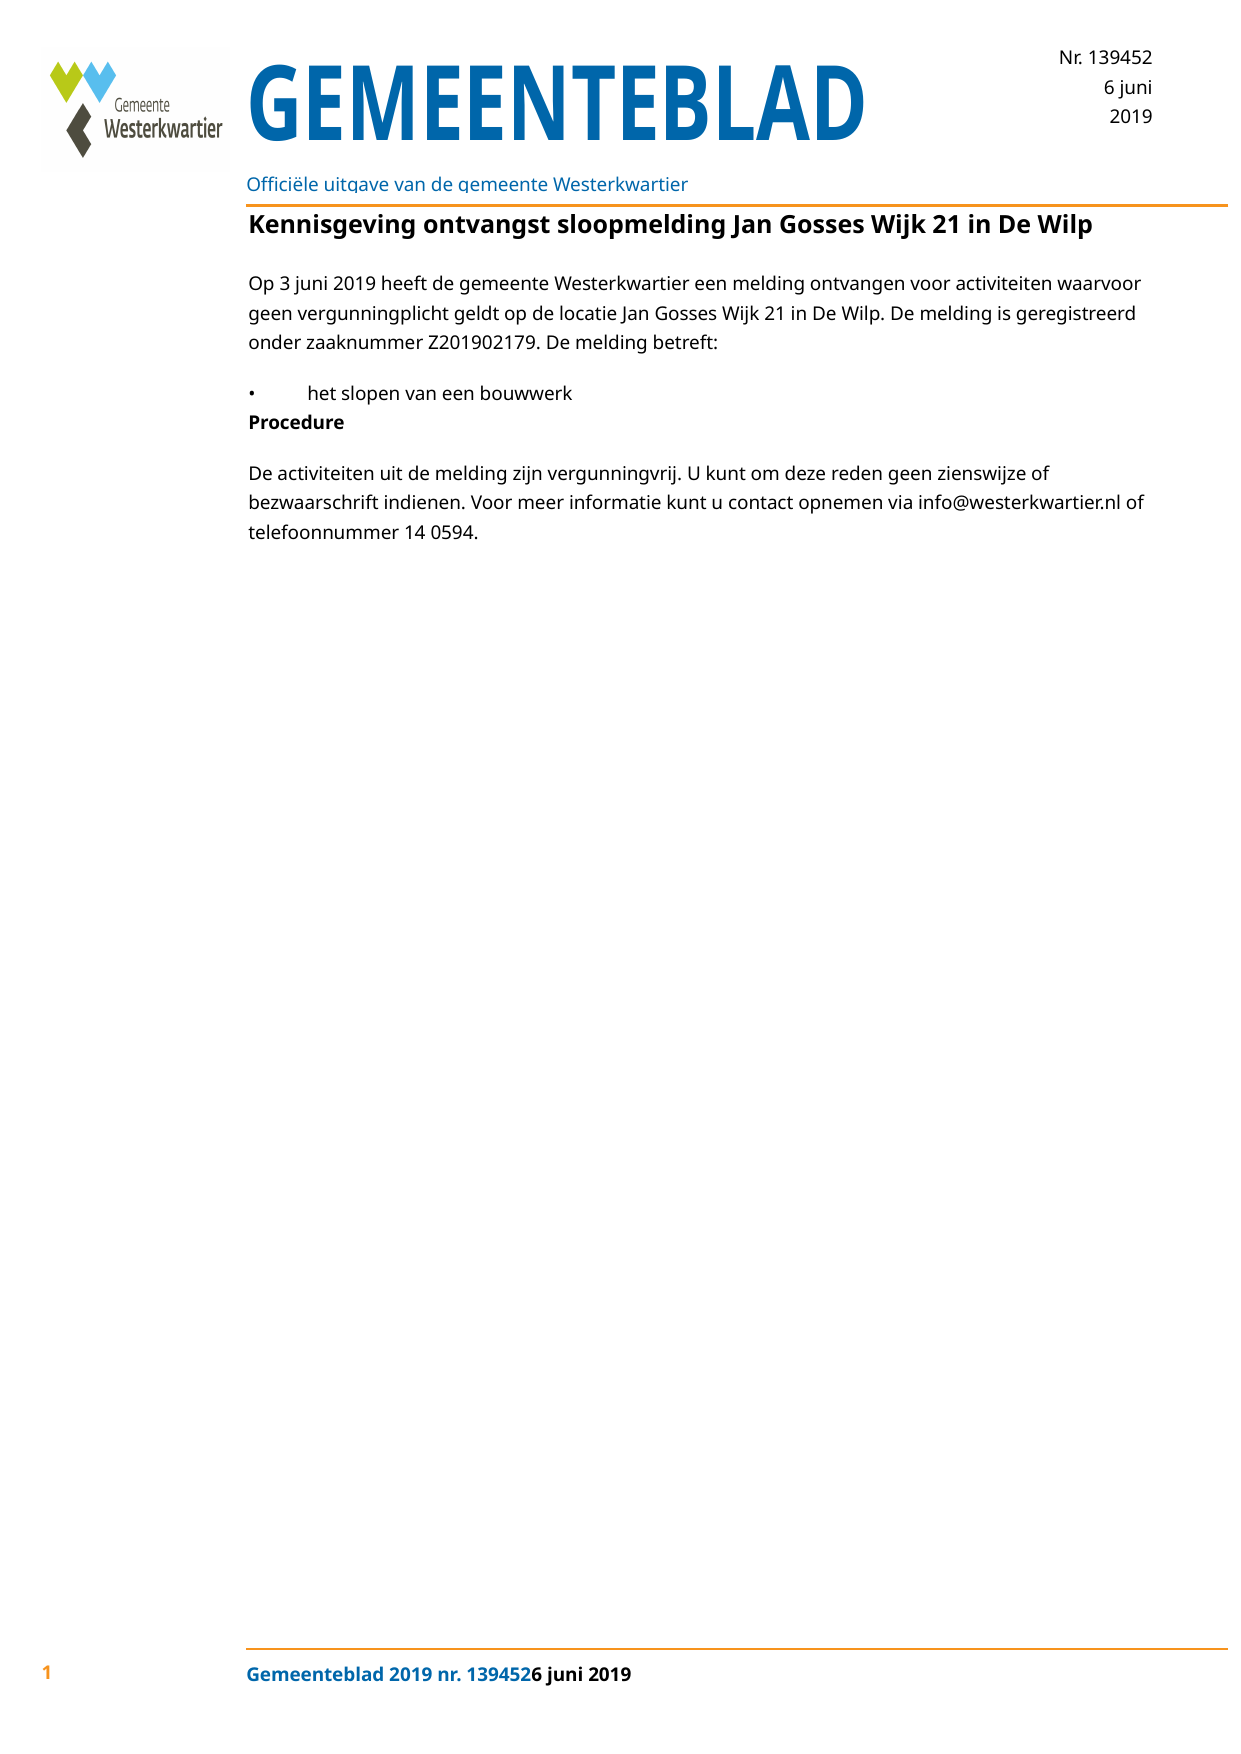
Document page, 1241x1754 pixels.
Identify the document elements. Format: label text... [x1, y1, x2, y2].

text Op 3 juni 2019 heeft de gemeente Westerkwartier een melding ontvangen voor activiteiten waarvoor geen vergunningplicht geldt op de locatie Jan Gosses Wijk 21 in De Wilp. De melding is geregistreerd onder zaaknummer Z201902179. De melding betreft: [248, 270, 1152, 355]
list het slopen van een bouwwerk [248, 380, 1152, 406]
text Kennisgeving ontvangst sloopmelding Jan Gosses Wijk 21 in De Wilp [248, 207, 1152, 241]
picture [41, 47, 231, 172]
text De activiteiten uit de melding zijn vergunningvrij. U kunt om deze reden geen zienswijze of bezwaarschrift indienen. Voor meer informatie kunt u contact opnemen via info@westerkwartier.nl of telefoonnummer 14 0594. [248, 460, 1152, 545]
text Procedure [248, 409, 1152, 435]
